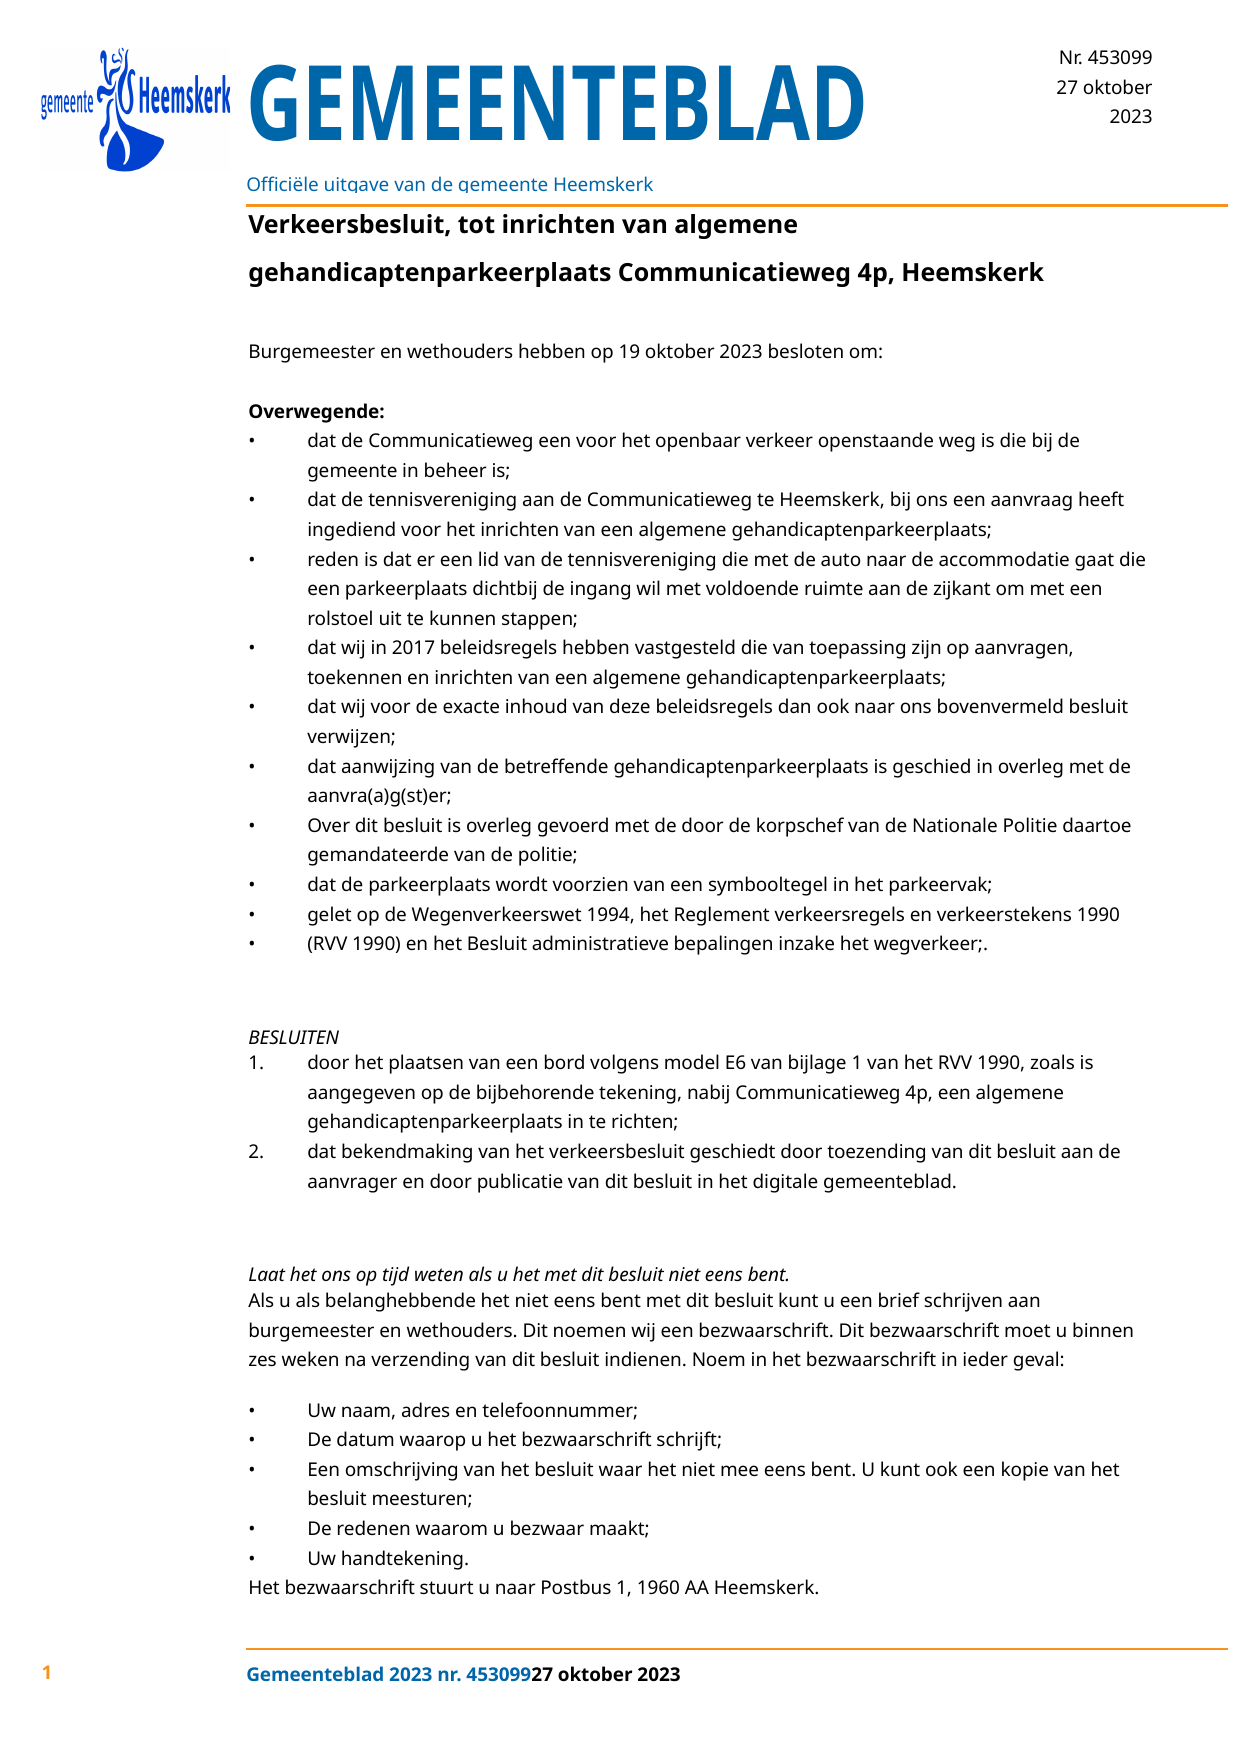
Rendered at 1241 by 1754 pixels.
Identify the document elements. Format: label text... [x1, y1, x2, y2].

picture [41, 47, 231, 172]
list door het plaatsen van een bord volgens model E6 van bijlage 1 van het RVV 1990, zoals is aangegeven op de bijbehorende tekening, nabij Communicatieweg 4p, een algemene gehandicaptenparkeerplaats in te richten; [248, 1049, 1152, 1134]
list dat bekendmaking van het verkeersbesluit geschiedt door toezending van dit besluit aan de aanvrager en door publicatie van dit besluit in het digitale gemeenteblad. [248, 1138, 1152, 1194]
list Over dit besluit is overleg gevoerd met de door de korpschef van de Nationale Politie daartoe gemandateerde van de politie; [248, 812, 1152, 867]
list (RVV 1990) en het Besluit administratieve bepalingen inzake het wegverkeer;. [248, 930, 1152, 956]
list dat de Communicatieweg een voor het openbaar verkeer openstaande weg is die bij de gemeente in beheer is; [248, 427, 1152, 483]
list Uw handtekening. [248, 1545, 1152, 1570]
text BESLUITEN [248, 1024, 1152, 1049]
text Het bezwaarschrift stuurt u naar Postbus 1, 1960 AA Heemskerk. [248, 1574, 1152, 1600]
list dat de tennisvereniging aan de Communicatieweg te Heemskerk, bij ons een aanvraag heeft ingediend voor het inrichten van een algemene gehandicaptenparkeerplaats; [248, 487, 1152, 542]
list dat wij voor de exacte inhoud van deze beleidsregels dan ook naar ons bovenvermeld besluit verwijzen; [248, 694, 1152, 749]
text Overwegende: [248, 398, 1152, 423]
text Verkeersbesluit, tot inrichten van algemene gehandicaptenparkeerplaats Communicatieweg 4p, Heemskerk [248, 207, 1152, 288]
text Burgemeester en wethouders hebben op 19 oktober 2023 besloten om: [248, 339, 1152, 364]
list reden is dat er een lid van de tennisvereniging die met de auto naar de accommodatie gaat die een parkeerplaats dichtbij de ingang wil met voldoende ruimte aan de zijkant om met een rolstoel uit te kunnen stappen; [248, 546, 1152, 631]
list De datum waarop u het bezwaarschrift schrijft; [248, 1426, 1152, 1452]
list dat wij in 2017 beleidsregels hebben vastgesteld die van toepassing zijn op aanvragen, toekennen en inrichten van een algemene gehandicaptenparkeerplaats; [248, 634, 1152, 690]
list De redenen waarom u bezwaar maakt; [248, 1515, 1152, 1541]
text Als u als belanghebbende het niet eens bent met dit besluit kunt u een brief schrijven aan burgemeester en wethouders. Dit noemen wij een bezwaarschrift. Dit bezwaarschrift moet u binnen zes weken na verzending van dit besluit indienen. Noem in het bezwaarschrift in ieder geval: [248, 1287, 1152, 1372]
list Een omschrijving van het besluit waar het niet mee eens bent. U kunt ook een kopie van het besluit meesturen; [248, 1456, 1152, 1511]
list gelet op de Wegenverkeerswet 1994, het Reglement verkeersregels en verkeerstekens 1990 [248, 901, 1152, 926]
list dat aanwijzing van de betreffende gehandicaptenparkeerplaats is geschied in overleg met de aanvra(a)g(st)er; [248, 753, 1152, 808]
text Laat het ons op tijd weten als u het met dit besluit niet eens bent. [248, 1261, 1152, 1287]
list Uw naam, adres en telefoonnummer; [248, 1397, 1152, 1422]
list dat de parkeerplaats wordt voorzien van een symbooltegel in het parkeervak; [248, 871, 1152, 897]
